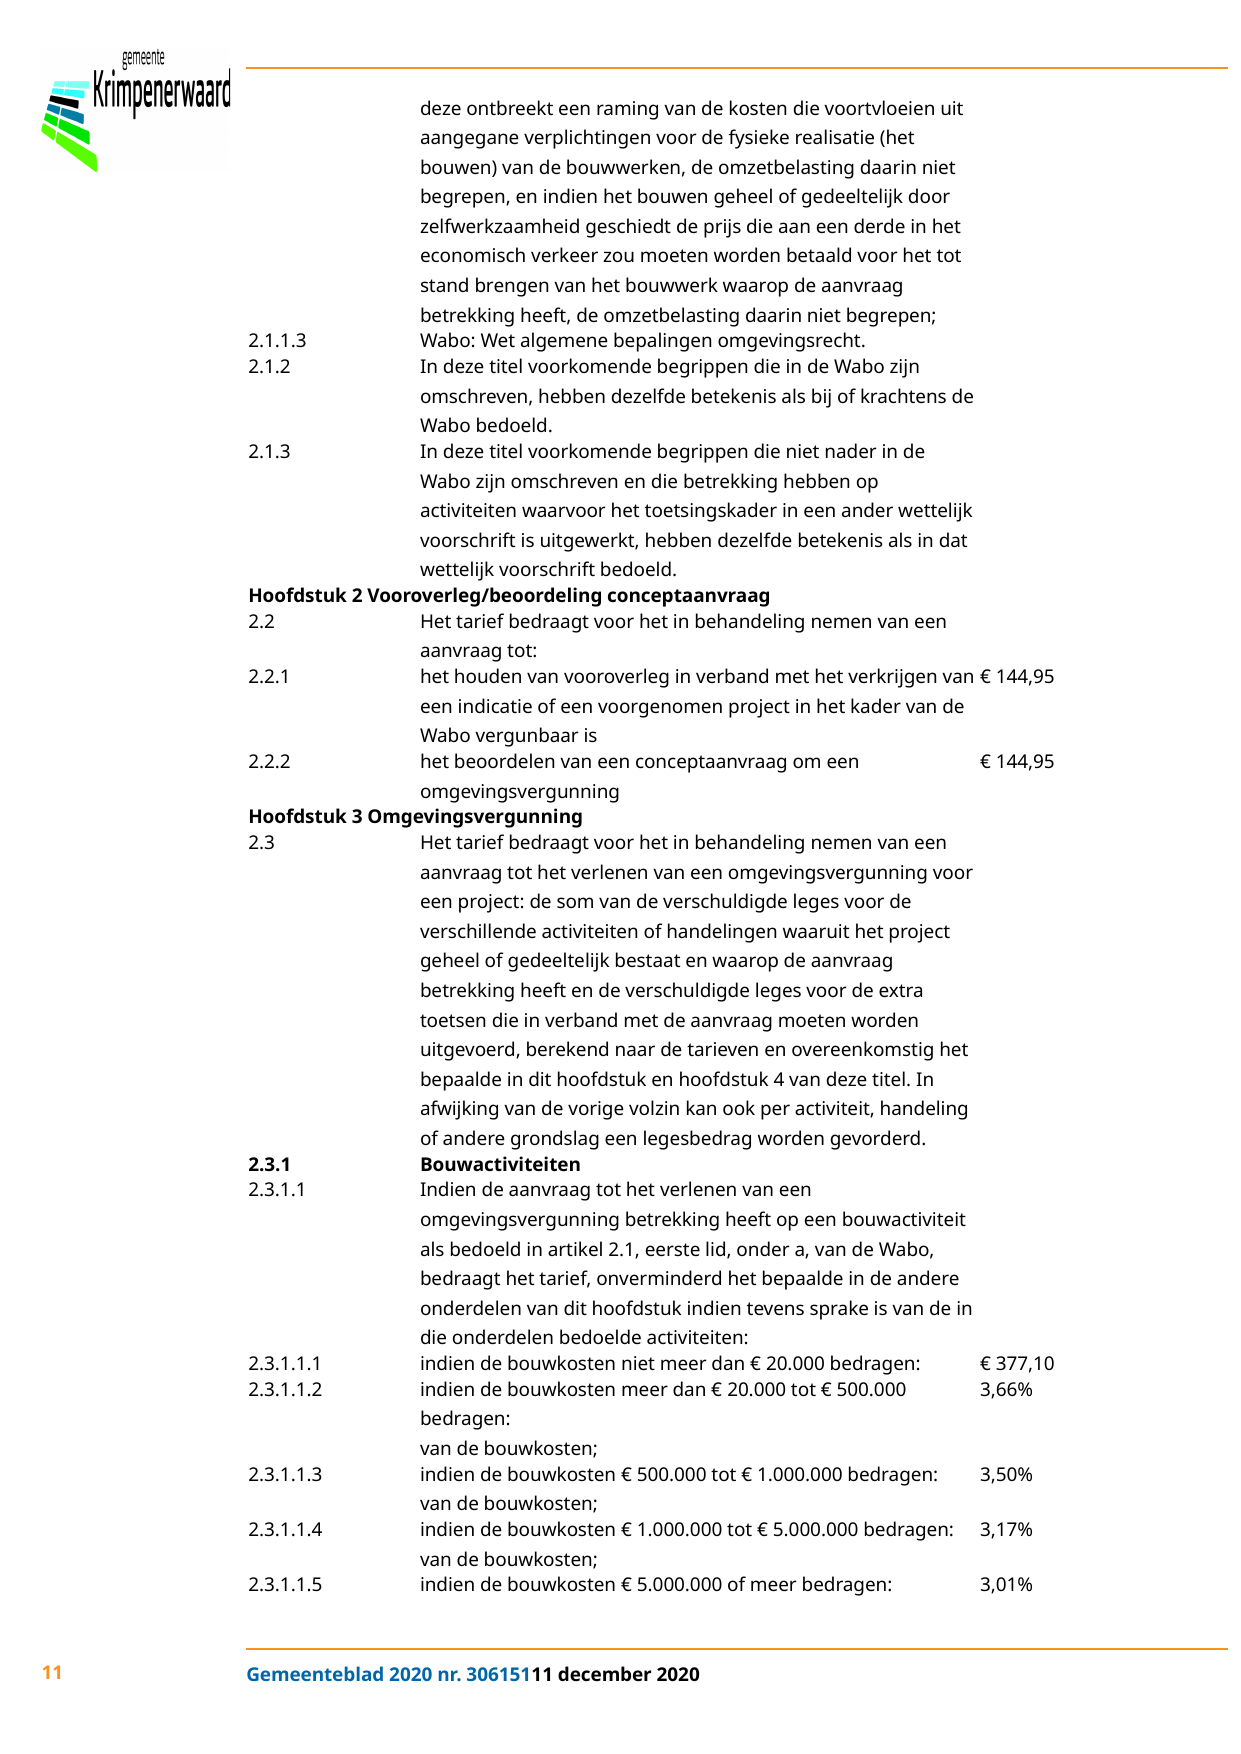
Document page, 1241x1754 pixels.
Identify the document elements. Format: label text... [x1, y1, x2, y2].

table_cell indien de bouwkosten € 1.000.000 tot € 5.000.000 bedragen: van de bouwkosten; [420, 1516, 980, 1571]
table_cell indien de bouwkosten meer dan € 20.000 tot € 500.000 bedragen: van de bouwkosten; [420, 1376, 980, 1461]
table_cell 2.3.1.1 [248, 1177, 420, 1350]
table_cell [980, 328, 1152, 353]
table_cell Bouwactiviteiten [420, 1151, 980, 1177]
table_cell indien de bouwkosten € 5.000.000 of meer bedragen: [420, 1571, 980, 1597]
table_cell 2.1.3 [248, 438, 420, 582]
table_cell Het tarief bedraagt voor het in behandeling nemen van een aanvraag tot het verlenen van een omgevingsvergunning voor een project: de som van de verschuldigde leges voor de verschillende activiteiten of handelingen waaruit het project geheel of gedeeltelijk bestaat en waarop de aanvraag betrekking heeft en de verschuldigde leges voor de extra toetsen die in verband met de aanvraag moeten worden uitgevoerd, berekend naar de tarieven en overeenkomstig het bepaalde in dit hoofdstuk en hoofdstuk 4 van deze titel. In afwijking van de vorige volzin kan ook per activiteit, handeling of andere grondslag een legesbedrag worden gevorderd. [420, 829, 980, 1151]
table_cell 2.3.1.1.5 [248, 1571, 420, 1597]
table_cell Het tarief bedraagt voor het in behandeling nemen van een aanvraag tot: [420, 608, 980, 663]
table_cell 3,01% [980, 1571, 1152, 1597]
table_cell [980, 1151, 1152, 1177]
table_cell [980, 95, 1152, 328]
table_cell Indien de aanvraag tot het verlenen van een omgevingsvergunning betrekking heeft op een bouwactiviteit als bedoeld in artikel 2.1, eerste lid, onder a, van de Wabo, bedraagt het tarief, onverminderd het bepaalde in de andere onderdelen van dit hoofdstuk indien tevens sprake is van de in die onderdelen bedoelde activiteiten: [420, 1177, 980, 1350]
table_cell [248, 95, 420, 328]
table_cell In deze titel voorkomende begrippen die in de Wabo zijn omschreven, hebben dezelfde betekenis als bij of krachtens de Wabo bedoeld. [420, 353, 980, 438]
table_cell 2.2.1 [248, 663, 420, 748]
table_cell 2.3.1 [248, 1151, 420, 1177]
table_cell Wabo: Wet algemene bepalingen omgevingsrecht. [420, 328, 980, 353]
table_cell € 144,95 [980, 748, 1152, 803]
table_cell [980, 582, 1152, 608]
table_cell 2.3.1.1.4 [248, 1516, 420, 1571]
table_cell In deze titel voorkomende begrippen die niet nader in de Wabo zijn omschreven en die betrekking hebben op activiteiten waarvoor het toetsingskader in een ander wettelijk voorschrift is uitgewerkt, hebben dezelfde betekenis als in dat wettelijk voorschrift bedoeld. [420, 438, 980, 582]
table_cell 2.3.1.1.2 [248, 1376, 420, 1461]
table_cell [980, 1177, 1152, 1350]
table_cell indien de bouwkosten € 500.000 tot € 1.000.000 bedragen: van de bouwkosten; [420, 1461, 980, 1516]
table_cell 3,50% [980, 1461, 1152, 1516]
table_cell 3,17% [980, 1516, 1152, 1571]
table_cell Hoofdstuk 3 Omgevingsvergunning [248, 804, 980, 829]
table_cell het beoordelen van een conceptaanvraag om een omgevingsvergunning [420, 748, 980, 803]
table_cell 2.2.2 [248, 748, 420, 803]
table_cell 2.2 [248, 608, 420, 663]
table_cell 2.1.2 [248, 353, 420, 438]
table_cell 2.1.1.3 [248, 328, 420, 353]
table_cell € 144,95 [980, 663, 1152, 748]
table_cell 2.3.1.1.1 [248, 1350, 420, 1376]
table_cell [980, 353, 1152, 438]
table_cell 3,66% [980, 1376, 1152, 1461]
table_cell deze ontbreekt een raming van de kosten die voortvloeien uit aangegane verplichtingen voor de fysieke realisatie (het bouwen) van de bouwwerken, de omzetbelasting daarin niet begrepen, en indien het bouwen geheel of gedeeltelijk door zelfwerkzaamheid geschiedt de prijs die aan een derde in het economisch verkeer zou moeten worden betaald voor het tot stand brengen van het bouwwerk waarop de aanvraag betrekking heeft, de omzetbelasting daarin niet begrepen; [420, 95, 980, 328]
picture [41, 47, 231, 172]
table_cell € 377,10 [980, 1350, 1152, 1376]
table_cell het houden van vooroverleg in verband met het verkrijgen van een indicatie of een voorgenomen project in het kader van de Wabo vergunbaar is [420, 663, 980, 748]
table_cell [980, 438, 1152, 582]
table_cell 2.3.1.1.3 [248, 1461, 420, 1516]
table_cell [980, 608, 1152, 663]
table_cell indien de bouwkosten niet meer dan € 20.000 bedragen: [420, 1350, 980, 1376]
table_cell 2.3 [248, 829, 420, 1151]
table_cell Hoofdstuk 2 Vooroverleg/beoordeling conceptaanvraag [248, 582, 980, 608]
table_cell [980, 829, 1152, 1151]
table_cell [980, 804, 1152, 829]
